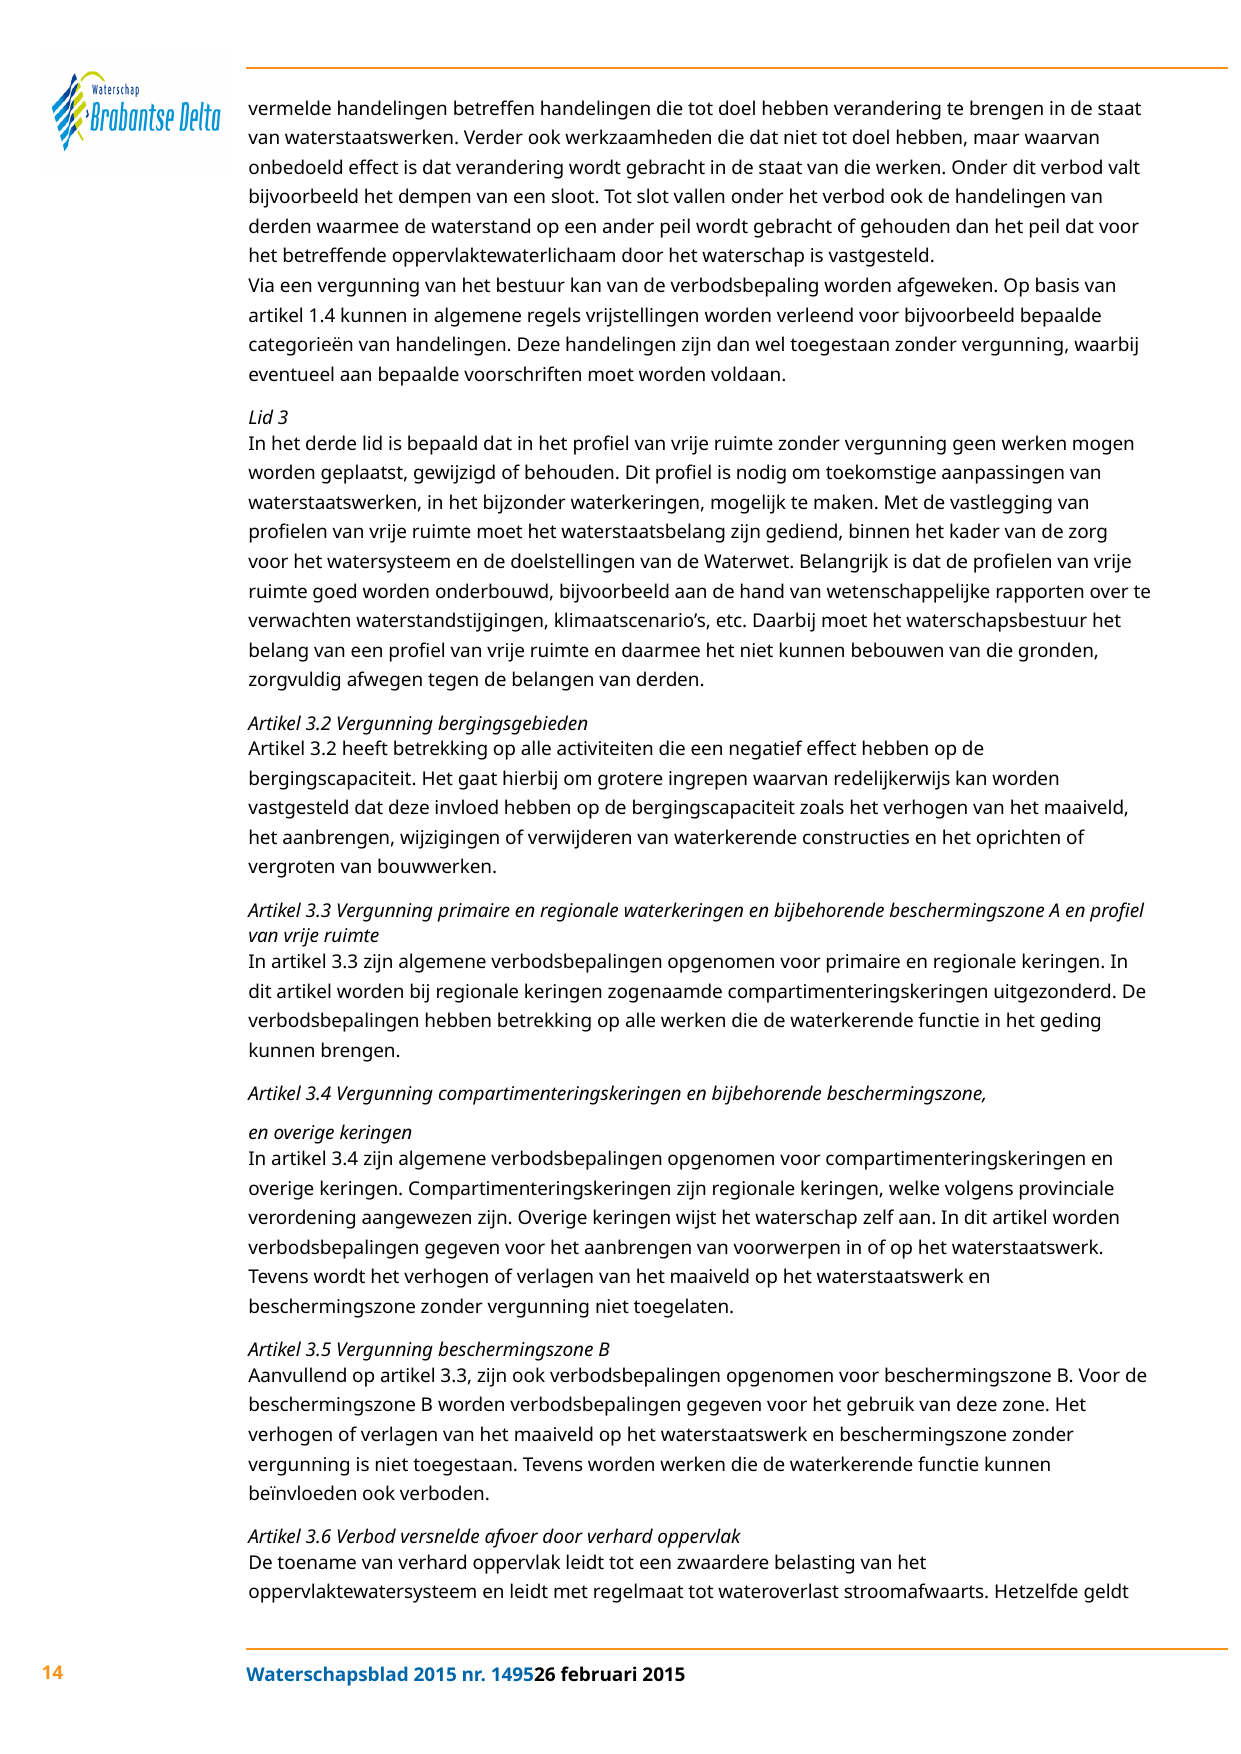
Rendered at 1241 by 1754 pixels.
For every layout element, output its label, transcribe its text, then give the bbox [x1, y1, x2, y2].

text Artikel 3.3 Vergunning primaire en regionale waterkeringen en bijbehorende beschermingszone A en profiel van vrije ruimte [248, 897, 1152, 948]
text De toename van verhard oppervlak leidt tot een zwaardere belasting van het oppervlaktewatersysteem en leidt met regelmaat tot wateroverlast stroomafwaarts. Hetzelfde geldt [248, 1549, 1152, 1604]
text Via een vergunning van het bestuur kan van de verbodsbepaling worden afgeweken. Op basis van artikel 1.4 kunnen in algemene regels vrijstellingen worden verleend voor bijvoorbeeld bepaalde categorieën van handelingen. Deze handelingen zijn dan wel toegestaan zonder vergunning, waarbij eventueel aan bepaalde voorschriften moet worden voldaan. [248, 272, 1152, 387]
text vermelde handelingen betreffen handelingen die tot doel hebben verandering te brengen in de staat van waterstaatswerken. Verder ook werkzaamheden die dat niet tot doel hebben, maar waarvan onbedoeld effect is dat verandering wordt gebracht in de staat van die werken. Onder dit verbod valt bijvoorbeeld het dempen van een sloot. Tot slot vallen onder het verbod ook de handelingen van derden waarmee de waterstand op een ander peil wordt gebracht of gehouden dan het peil dat voor het betreffende oppervlaktewaterlichaam door het waterschap is vastgesteld. [248, 95, 1152, 268]
text en overige keringen [248, 1119, 1152, 1145]
text Artikel 3.2 heeft betrekking op alle activiteiten die een negatief effect hebben op de bergingscapaciteit. Het gaat hierbij om grotere ingrepen waarvan redelijkerwijs kan worden vastgesteld dat deze invloed hebben op de bergingscapaciteit zoals het verhogen van het maaiveld, het aanbrengen, wijzigingen of verwijderen van waterkerende constructies en het oprichten of vergroten van bouwwerken. [248, 735, 1152, 879]
text Artikel 3.6 Verbod versnelde afvoer door verhard oppervlak [248, 1523, 1152, 1549]
picture [41, 47, 231, 172]
text Lid 3 [248, 404, 1152, 430]
text In artikel 3.3 zijn algemene verbodsbepalingen opgenomen voor primaire en regionale keringen. In dit artikel worden bij regionale keringen zogenaamde compartimenteringskeringen uitgezonderd. De verbodsbepalingen hebben betrekking op alle werken die de waterkerende functie in het geding kunnen brengen. [248, 948, 1152, 1063]
text Artikel 3.4 Vergunning compartimenteringskeringen en bijbehorende beschermingszone, [248, 1080, 1152, 1106]
text Aanvullend op artikel 3.3, zijn ook verbodsbepalingen opgenomen voor beschermingszone B. Voor de beschermingszone B worden verbodsbepalingen gegeven voor het gebruik van deze zone. Het verhogen of verlagen van het maaiveld op het waterstaatswerk en beschermingszone zonder vergunning is niet toegestaan. Tevens worden werken die de waterkerende functie kunnen beïnvloeden ook verboden. [248, 1362, 1152, 1506]
text In artikel 3.4 zijn algemene verbodsbepalingen opgenomen voor compartimenteringskeringen en overige keringen. Compartimenteringskeringen zijn regionale keringen, welke volgens provinciale verordening aangewezen zijn. Overige keringen wijst het waterschap zelf aan. In dit artikel worden verbodsbepalingen gegeven voor het aanbrengen van voorwerpen in of op het waterstaatswerk. Tevens wordt het verhogen of verlagen van het maaiveld op het waterstaatswerk en beschermingszone zonder vergunning niet toegelaten. [248, 1145, 1152, 1319]
text In het derde lid is bepaald dat in het profiel van vrije ruimte zonder vergunning geen werken mogen worden geplaatst, gewijzigd of behouden. Dit profiel is nodig om toekomstige aanpassingen van waterstaatswerken, in het bijzonder waterkeringen, mogelijk te maken. Met de vastlegging van profielen van vrije ruimte moet het waterstaatsbelang zijn gediend, binnen het kader van de zorg voor het watersysteem en de doelstellingen van de Waterwet. Belangrijk is dat de profielen van vrije ruimte goed worden onderbouwd, bijvoorbeeld aan de hand van wetenschappelijke rapporten over te verwachten waterstandstijgingen, klimaatscenario’s, etc. Daarbij moet het waterschapsbestuur het belang van een profiel van vrije ruimte en daarmee het niet kunnen bebouwen van die gronden, zorgvuldig afwegen tegen de belangen van derden. [248, 430, 1152, 692]
text Artikel 3.5 Vergunning beschermingszone B [248, 1336, 1152, 1362]
text Artikel 3.2 Vergunning bergingsgebieden [248, 710, 1152, 735]
